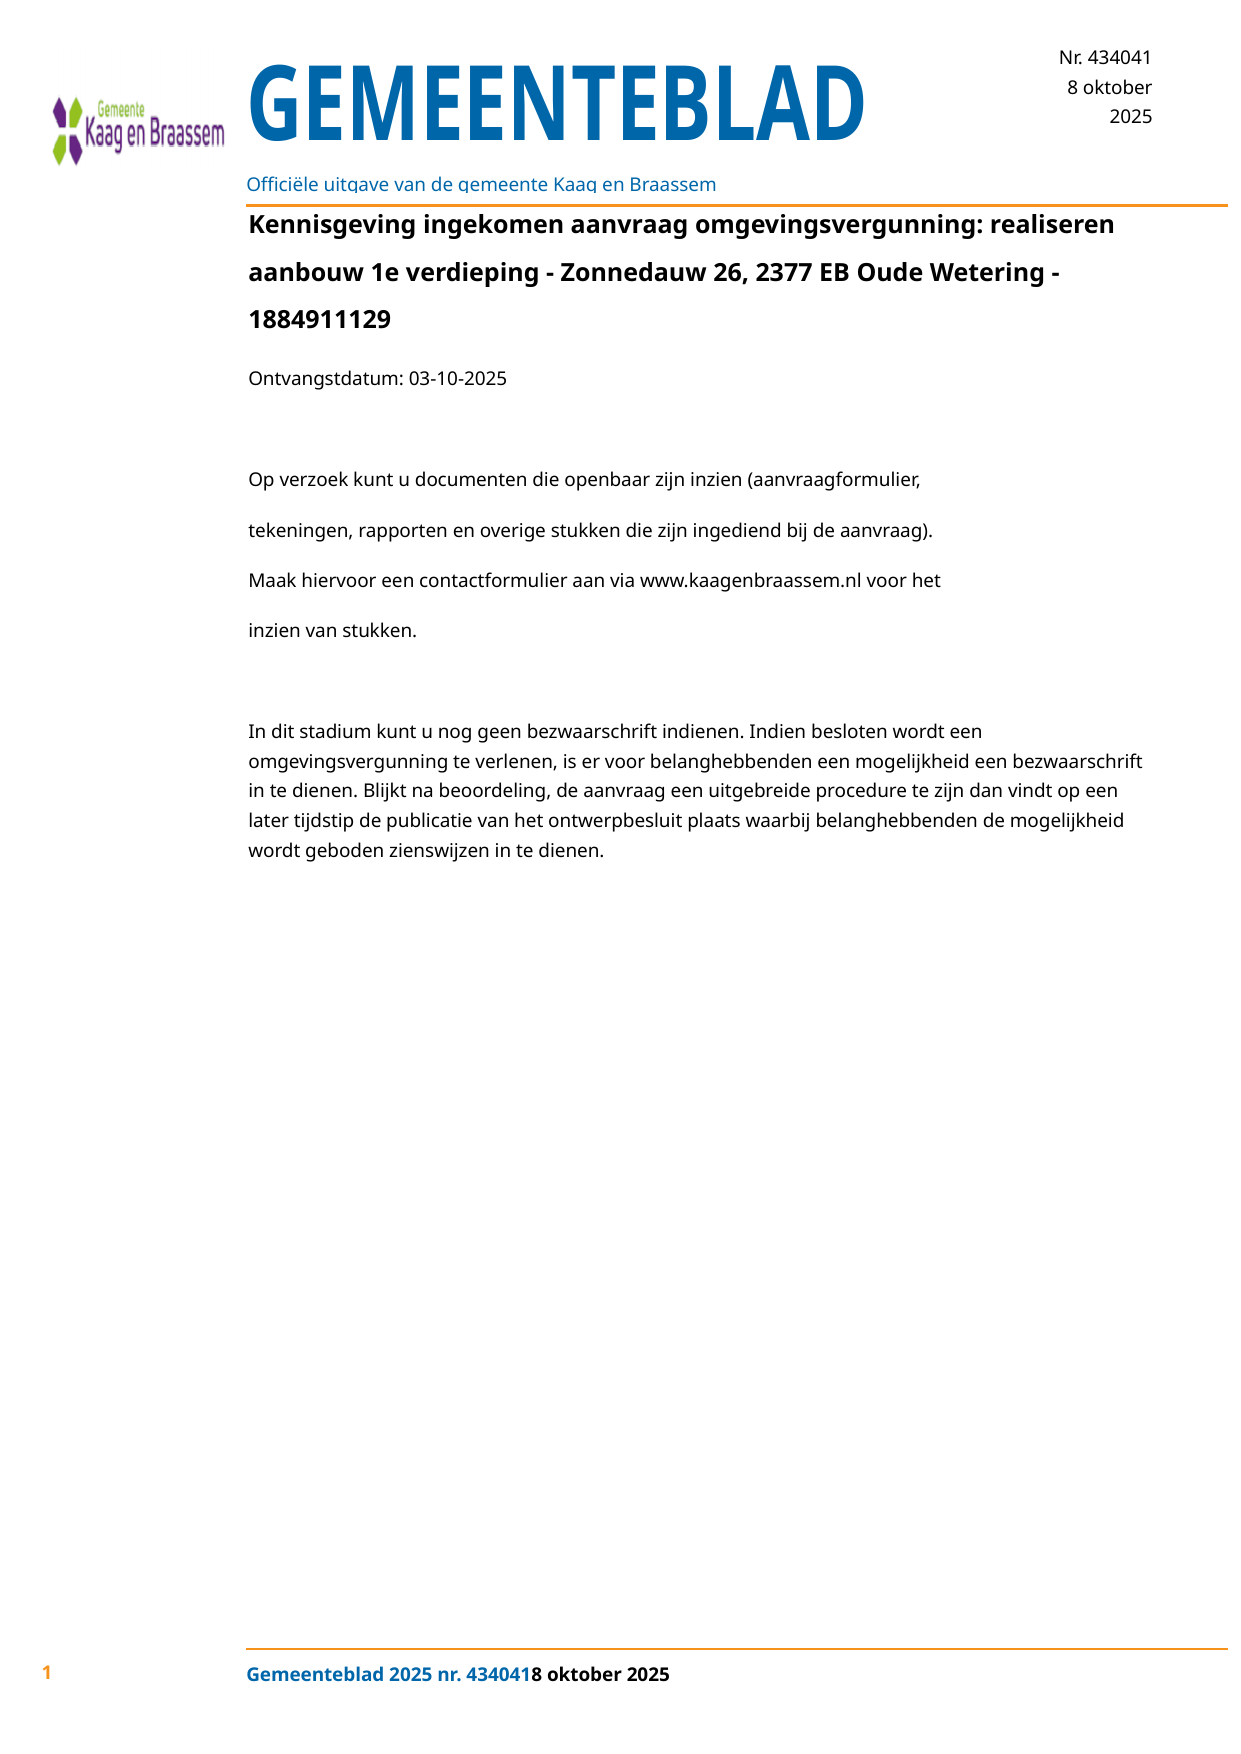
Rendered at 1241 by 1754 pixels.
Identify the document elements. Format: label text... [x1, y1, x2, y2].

text In dit stadium kunt u nog geen bezwaarschrift indienen. Indien besloten wordt een omgevingsvergunning te verlenen, is er voor belanghebbenden een mogelijkheid een bezwaarschrift in te dienen. Blijkt na beoordeling, de aanvraag een uitgebreide procedure te zijn dan vindt op een later tijdstip de publicatie van het ontwerpbesluit plaats waarbij belanghebbenden de mogelijkheid wordt geboden zienswijzen in te dienen. [248, 718, 1152, 862]
text Op verzoek kunt u documenten die openbaar zijn inzien (aanvraagformulier, [248, 466, 1152, 492]
text Kennisgeving ingekomen aanvraag omgevingsvergunning: realiseren aanbouw 1e verdieping - Zonnedauw 26, 2377 EB Oude Wetering - 1884911129 [248, 207, 1152, 336]
text Ontvangstdatum: 03-10-2025 [248, 366, 1152, 391]
picture [41, 47, 231, 172]
text tekeningen, rapporten en overige stukken die zijn ingediend bij de aanvraag). [248, 517, 1152, 542]
text inzien van stukken. [248, 618, 1152, 643]
text Maak hiervoor een contactformulier aan via www.kaagenbraassem.nl voor het [248, 567, 1152, 593]
